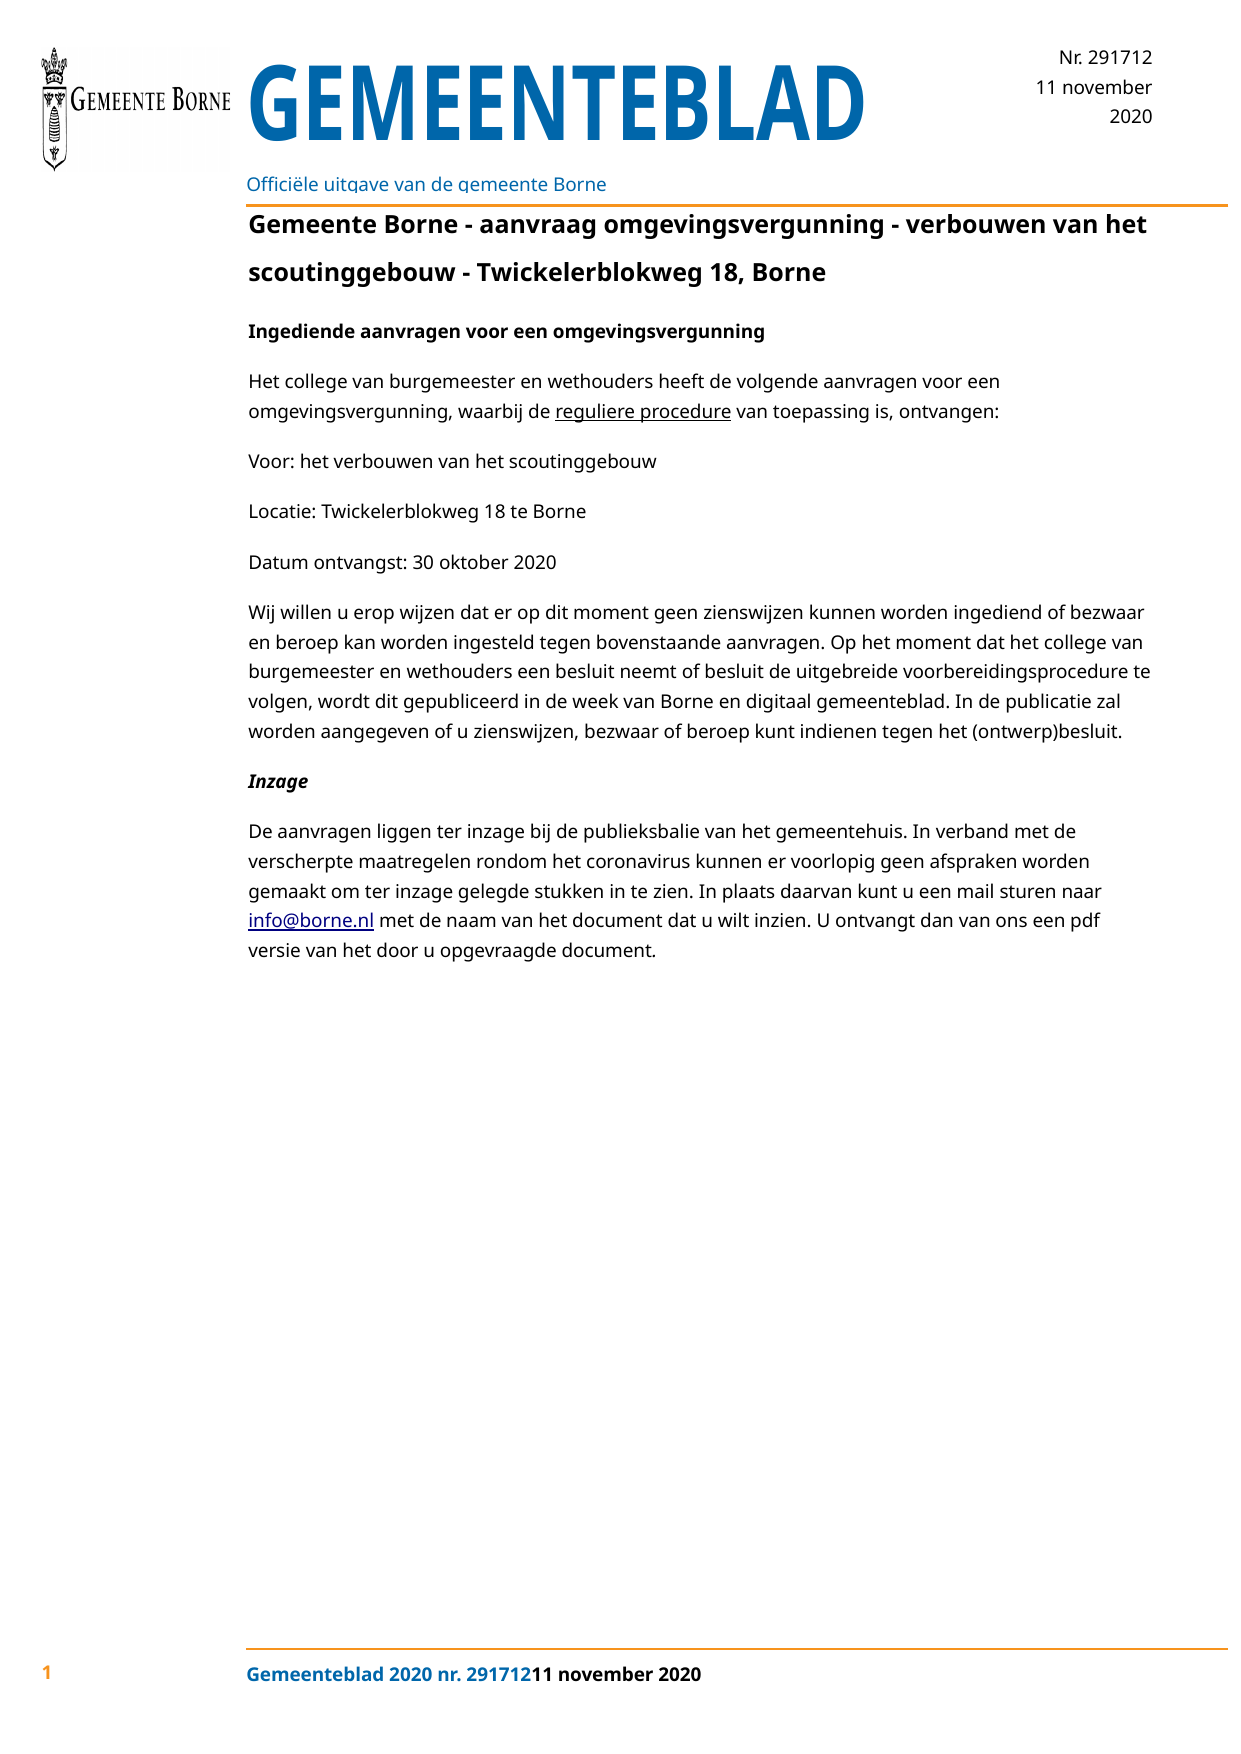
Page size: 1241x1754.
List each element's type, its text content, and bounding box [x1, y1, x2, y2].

text Ingediende aanvragen voor een omgevingsvergunning [248, 318, 1152, 344]
picture [41, 47, 231, 172]
text Inzage [248, 768, 1152, 794]
text Wij willen u erop wijzen dat er op dit moment geen zienswijzen kunnen worden ingediend of bezwaar en beroep kan worden ingesteld tegen bovenstaande aanvragen. Op het moment dat het college van burgemeester en wethouders een besluit neemt of besluit de uitgebreide voorbereidingsprocedure te volgen, wordt dit gepubliceerd in de week van Borne en digitaal gemeenteblad. In de publicatie zal worden aangegeven of u zienswijzen, bezwaar of beroep kunt indienen tegen het (ontwerp)besluit. [248, 599, 1152, 744]
text Voor: het verbouwen van het scoutinggebouw [248, 448, 1152, 474]
text Datum ontvangst: 30 oktober 2020 [248, 549, 1152, 575]
text De aanvragen liggen ter inzage bij de publieksbalie van het gemeentehuis. In verband met de verscherpte maatregelen rondom het coronavirus kunnen er voorlopig geen afspraken worden gemaakt om ter inzage gelegde stukken in te zien. In plaats daarvan kunt u een mail sturen naar info@borne.nl met de naam van het document dat u wilt inzien. U ontvangt dan van ons een pdf versie van het door u opgevraagde document. [248, 819, 1152, 963]
text Locatie: Twickelerblokweg 18 te Borne [248, 499, 1152, 524]
text Gemeente Borne - aanvraag omgevingsvergunning - verbouwen van het scoutinggebouw - Twickelerblokweg 18, Borne [248, 207, 1152, 288]
text Het college van burgemeester en wethouders heeft de volgende aanvragen voor een omgevingsvergunning, waarbij de reguliere procedure van toepassing is, ontvangen: [248, 368, 1152, 424]
